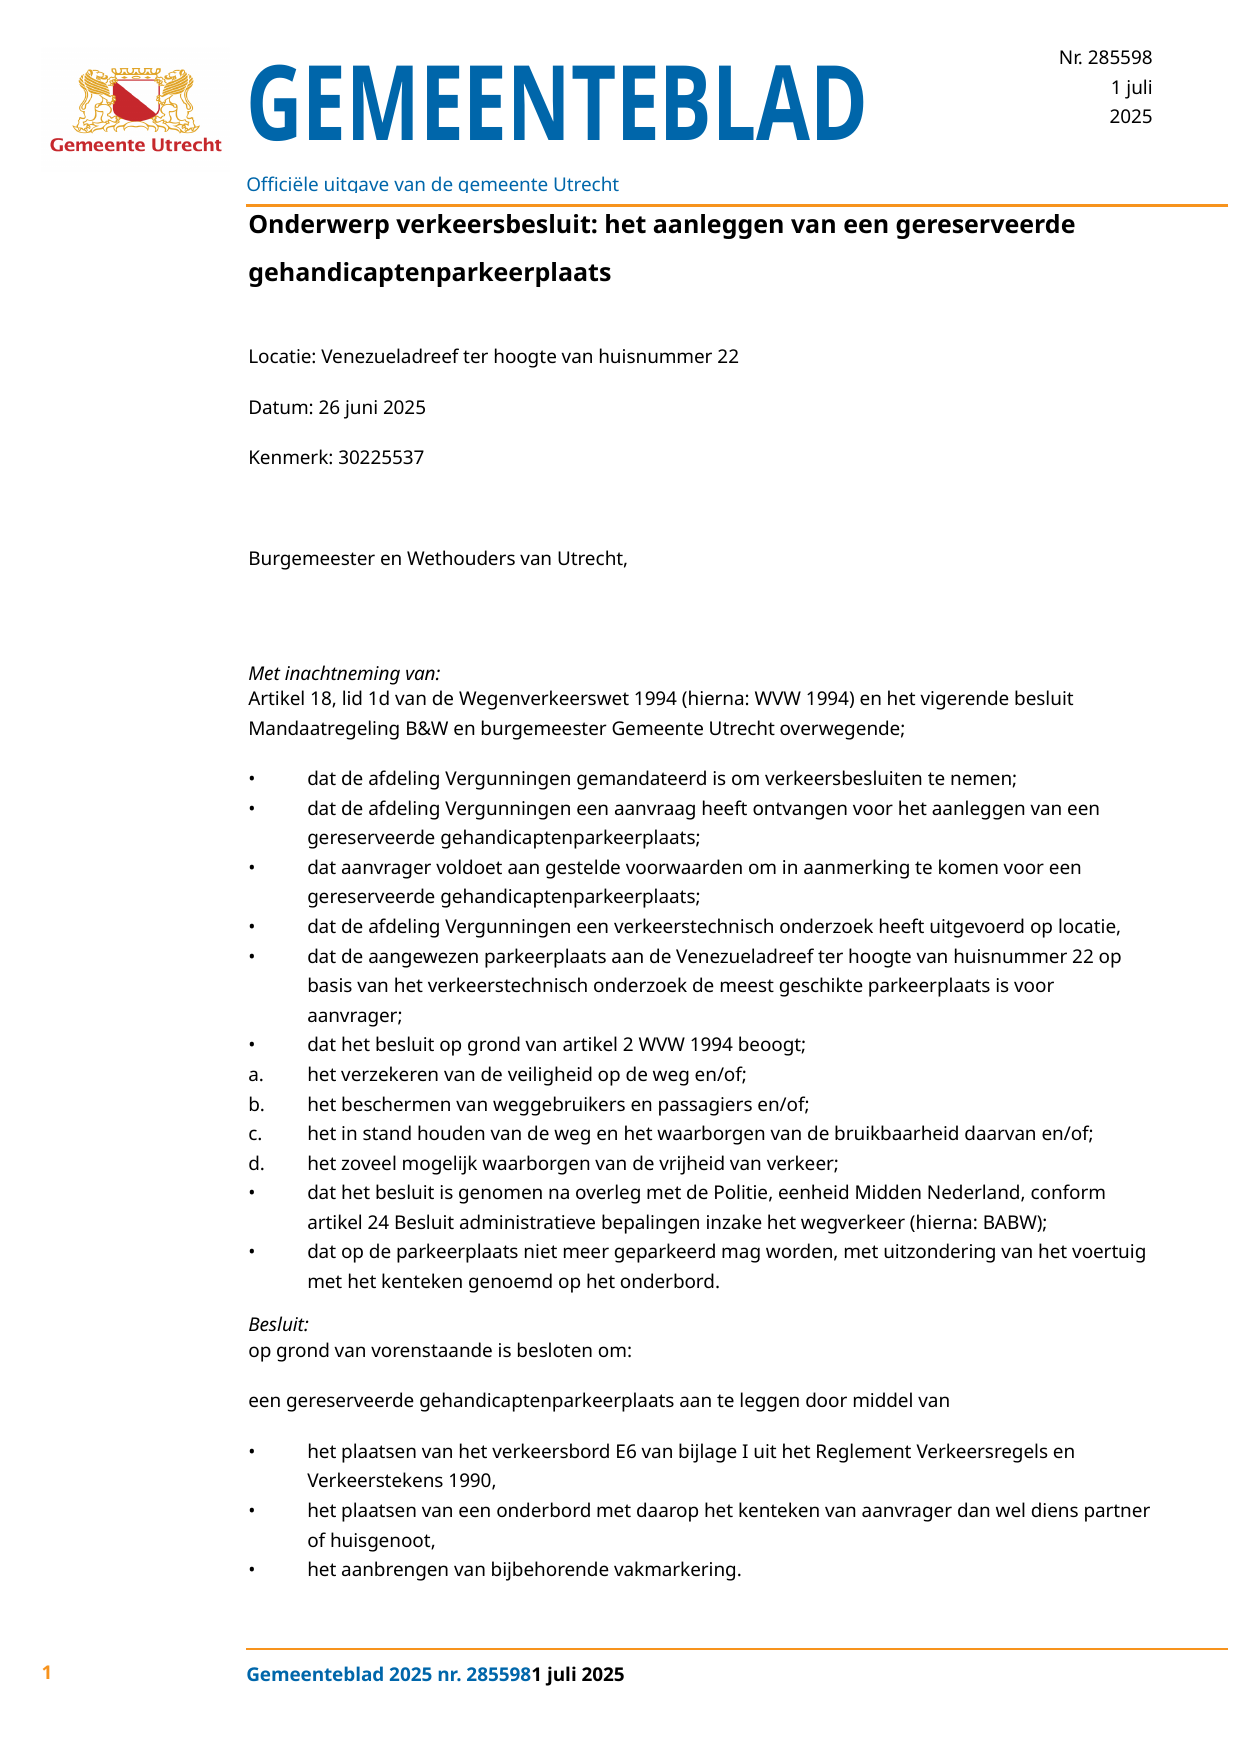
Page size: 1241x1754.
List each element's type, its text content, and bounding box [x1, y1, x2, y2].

list het plaatsen van een onderbord met daarop het kenteken van aanvrager dan wel diens partner of huisgenoot, [248, 1497, 1152, 1552]
text Kenmerk: 30225537 [248, 444, 1152, 470]
text op grond van vorenstaande is besloten om: [248, 1337, 1152, 1363]
list het aanbrengen van bijbehorende vakmarkering. [248, 1556, 1152, 1582]
text Besluit: [248, 1311, 1152, 1337]
list het in stand houden van de weg en het waarborgen van de bruikbaarheid daarvan en/of; [248, 1120, 1152, 1146]
list het verzekeren van de veiligheid op de weg en/of; [248, 1061, 1152, 1087]
text Datum: 26 juni 2025 [248, 394, 1152, 420]
text Met inachtneming van: [248, 660, 1152, 685]
list het plaatsen van het verkeersbord E6 van bijlage I uit het Reglement Verkeersregels en Verkeerstekens 1990, [248, 1438, 1152, 1493]
list dat het besluit op grond van artikel 2 WVW 1994 beoogt; [248, 1032, 1152, 1057]
list dat de afdeling Vergunningen een aanvraag heeft ontvangen voor het aanleggen van een gereserveerde gehandicaptenparkeerplaats; [248, 795, 1152, 850]
list dat de afdeling Vergunningen een verkeerstechnisch onderzoek heeft uitgevoerd op locatie, [248, 913, 1152, 939]
text Onderwerp verkeersbesluit: het aanleggen van een gereserveerde gehandicaptenparkeerplaats [248, 207, 1152, 288]
text Burgemeester en Wethouders van Utrecht, [248, 545, 1152, 571]
list dat de afdeling Vergunningen gemandateerd is om verkeersbesluiten te nemen; [248, 765, 1152, 791]
text Locatie: Venezueladreef ter hoogte van huisnummer 22 [248, 344, 1152, 369]
text een gereserveerde gehandicaptenparkeerplaats aan te leggen door middel van [248, 1388, 1152, 1413]
list dat het besluit is genomen na overleg met de Politie, eenheid Midden Nederland, conform artikel 24 Besluit administratieve bepalingen inzake het wegverkeer (hierna: BABW); [248, 1179, 1152, 1235]
list dat op de parkeerplaats niet meer geparkeerd mag worden, met uitzondering van het voertuig met het kenteken genoemd op het onderbord. [248, 1239, 1152, 1294]
list het zoveel mogelijk waarborgen van de vrijheid van verkeer; [248, 1150, 1152, 1176]
list dat aanvrager voldoet aan gestelde voorwaarden om in aanmerking te komen voor een gereserveerde gehandicaptenparkeerplaats; [248, 854, 1152, 909]
text Artikel 18, lid 1d van de Wegenverkeerswet 1994 (hierna: WVW 1994) en het vigerende besluit Mandaatregeling B&W en burgemeester Gemeente Utrecht overwegende; [248, 685, 1152, 741]
list dat de aangewezen parkeerplaats aan de Venezueladreef ter hoogte van huisnummer 22 op basis van het verkeerstechnisch onderzoek de meest geschikte parkeerplaats is voor aanvrager; [248, 943, 1152, 1028]
picture [41, 47, 231, 172]
list het beschermen van weggebruikers en passagiers en/of; [248, 1091, 1152, 1117]
